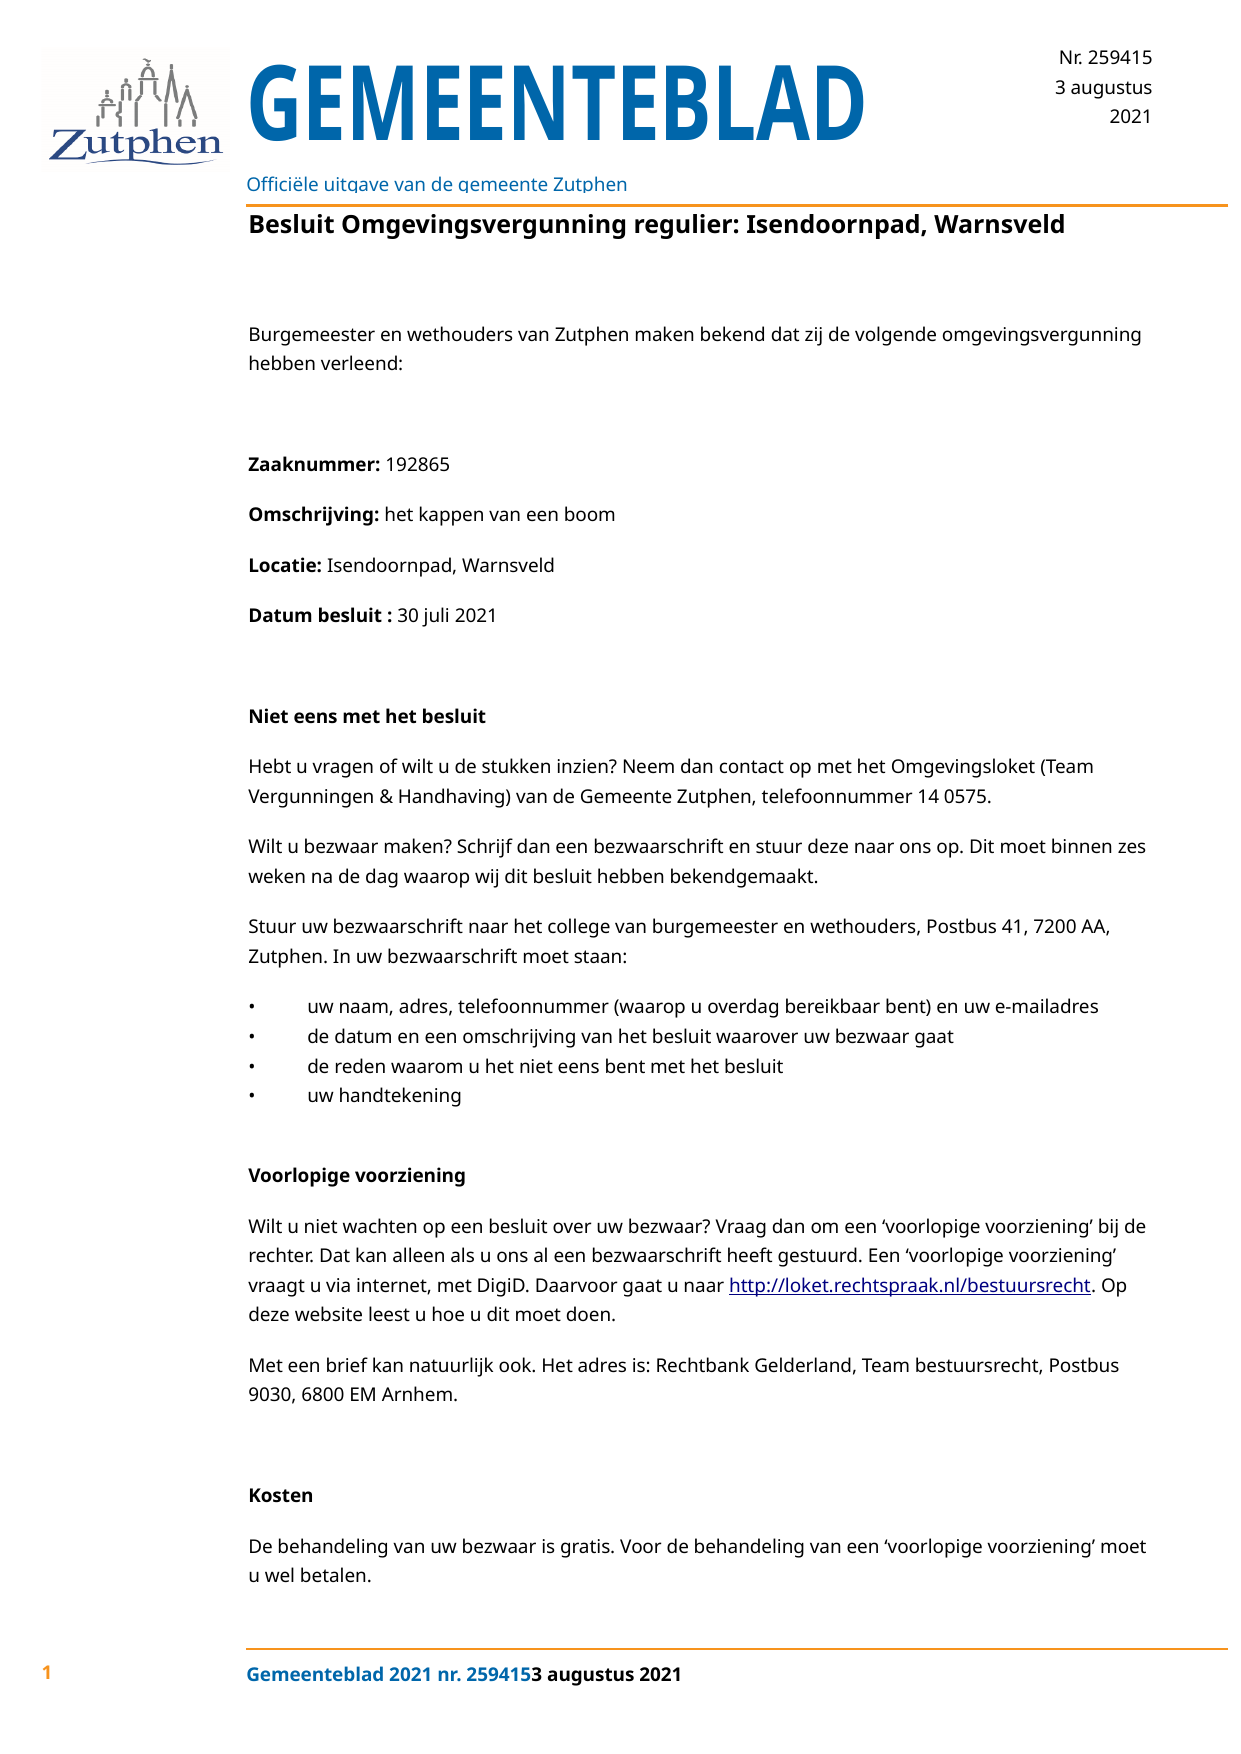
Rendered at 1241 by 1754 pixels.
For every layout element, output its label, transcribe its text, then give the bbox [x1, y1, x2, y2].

text Burgemeester en wethouders van Zutphen maken bekend dat zij de volgende omgevingsvergunning hebben verleend: [248, 321, 1152, 376]
list uw handtekening [248, 1082, 1152, 1108]
text De behandeling van uw bezwaar is gratis. Voor de behandeling van een ‘voorlopige voorziening’ moet u wel betalen. [248, 1533, 1152, 1588]
text Wilt u bezwaar maken? Schrijf dan een bezwaarschrift en stuur deze naar ons op. Dit moet binnen zes weken na de dag waarop wij dit besluit hebben bekendgemaakt. [248, 834, 1152, 889]
text Locatie: Isendoornpad, Warnsveld [248, 552, 1152, 578]
text Omschrijving: het kappen van een boom [248, 502, 1152, 527]
text Stuur uw bezwaarschrift naar het college van burgemeester en wethouders, Postbus 41, 7200 AA, Zutphen. In uw bezwaarschrift moet staan: [248, 914, 1152, 969]
list de reden waarom u het niet eens bent met het besluit [248, 1053, 1152, 1078]
text Kosten [248, 1482, 1152, 1508]
list de datum en een omschrijving van het besluit waarover uw bezwaar gaat [248, 1023, 1152, 1049]
text Niet eens met het besluit [248, 703, 1152, 729]
text Besluit Omgevingsvergunning regulier: Isendoornpad, Warnsveld [248, 207, 1152, 241]
text Datum besluit : 30 juli 2021 [248, 602, 1152, 628]
text Met een brief kan natuurlijk ook. Het adres is: Rechtbank Gelderland, Team bestuursrecht, Postbus 9030, 6800 EM Arnhem. [248, 1352, 1152, 1407]
text Hebt u vragen of wilt u de stukken inzien? Neem dan contact op met het Omgevingsloket (Team Vergunningen & Handhaving) van de Gemeente Zutphen, telefoonnummer 14 0575. [248, 754, 1152, 809]
list uw naam, adres, telefoonnummer (waarop u overdag bereikbaar bent) en uw e-mailadres [248, 994, 1152, 1019]
picture [41, 47, 231, 172]
text Zaaknummer: 192865 [248, 451, 1152, 477]
text Voorlopige voorziening [248, 1162, 1152, 1188]
text Wilt u niet wachten op een besluit over uw bezwaar? Vraag dan om een ‘voorlopige voorziening’ bij de rechter. Dat kan alleen als u ons al een bezwaarschrift heeft gestuurd. Een ‘voorlopige voorziening’ vraagt u via internet, met DigiD. Daarvoor gaat u naar http://loket.rechtspraak.nl/bestuursrecht. Op deze website leest u hoe u dit moet doen. [248, 1213, 1152, 1327]
